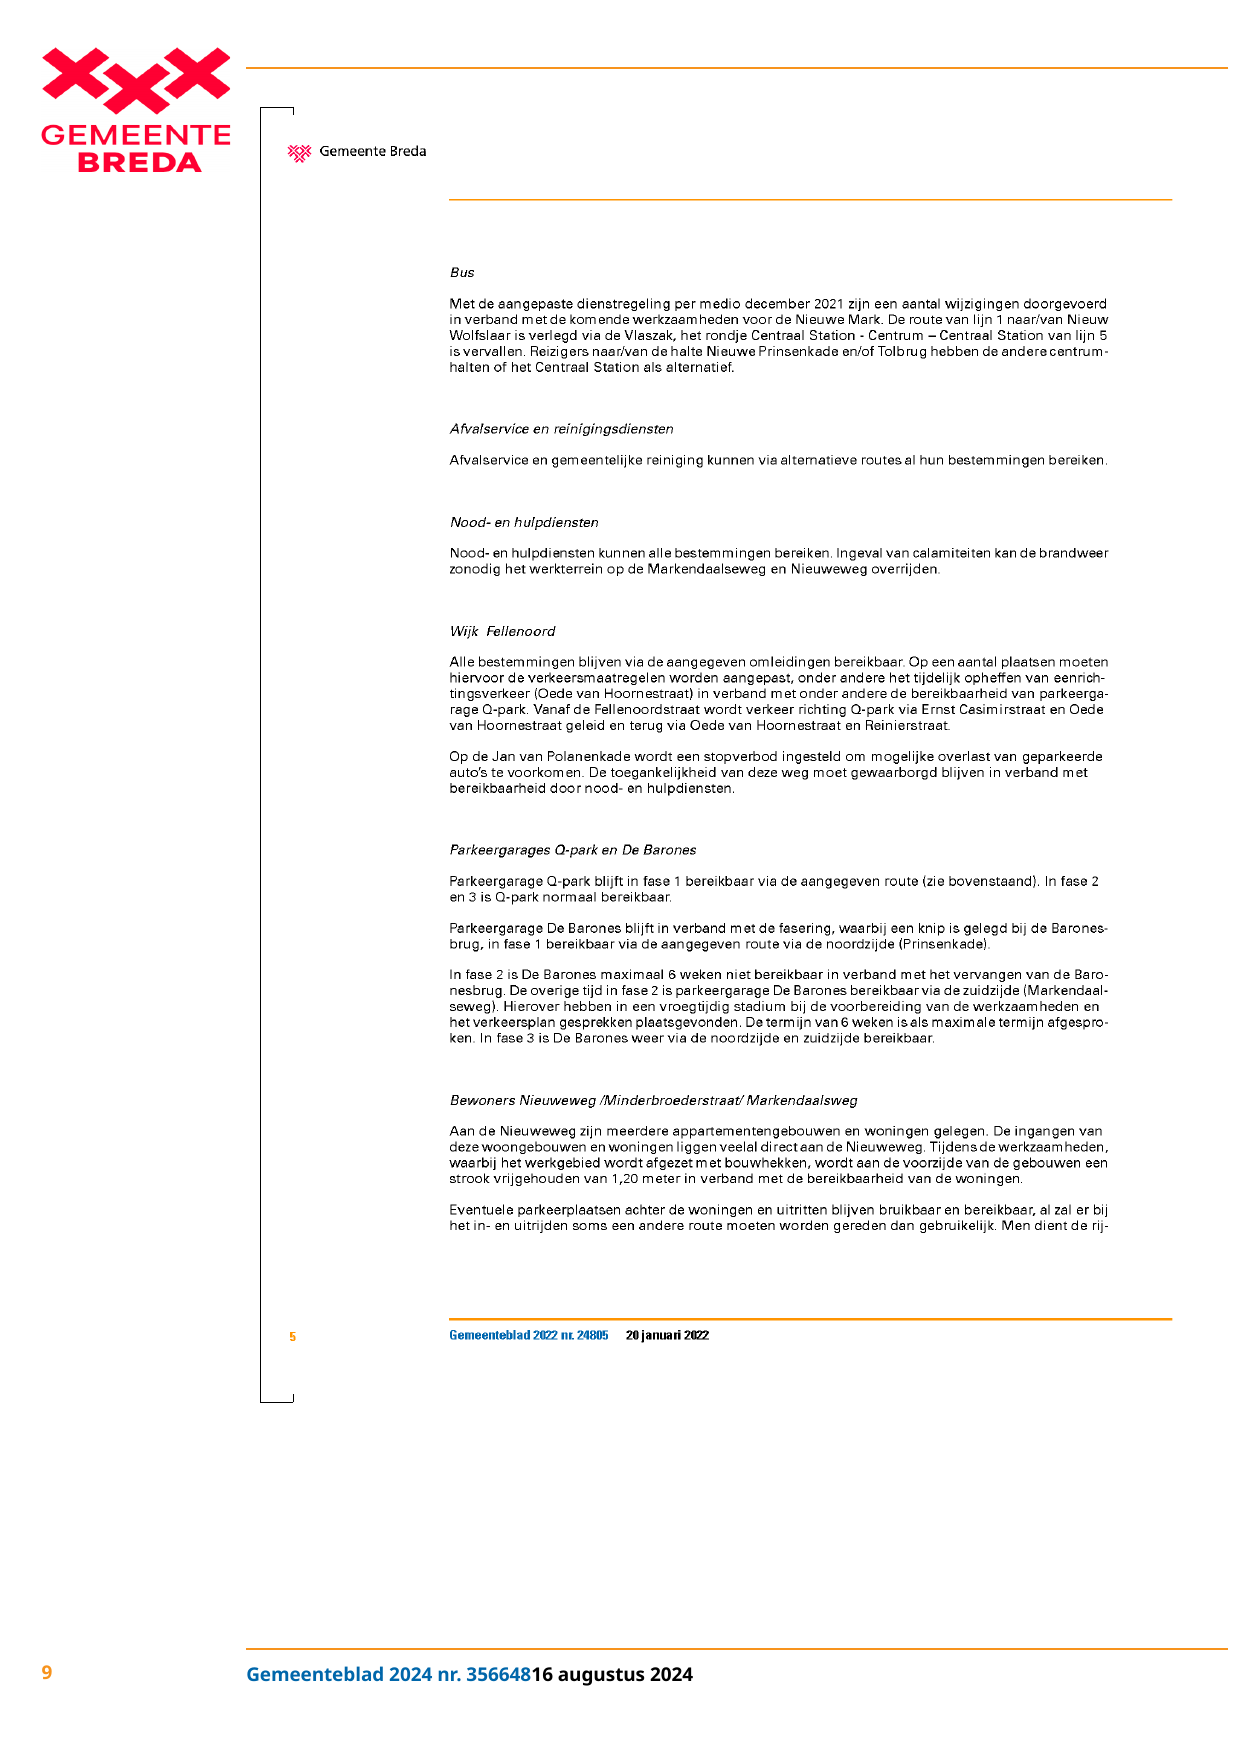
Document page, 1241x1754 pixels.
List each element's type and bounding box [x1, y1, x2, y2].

picture [268, 115, 1173, 1394]
picture [41, 47, 231, 172]
